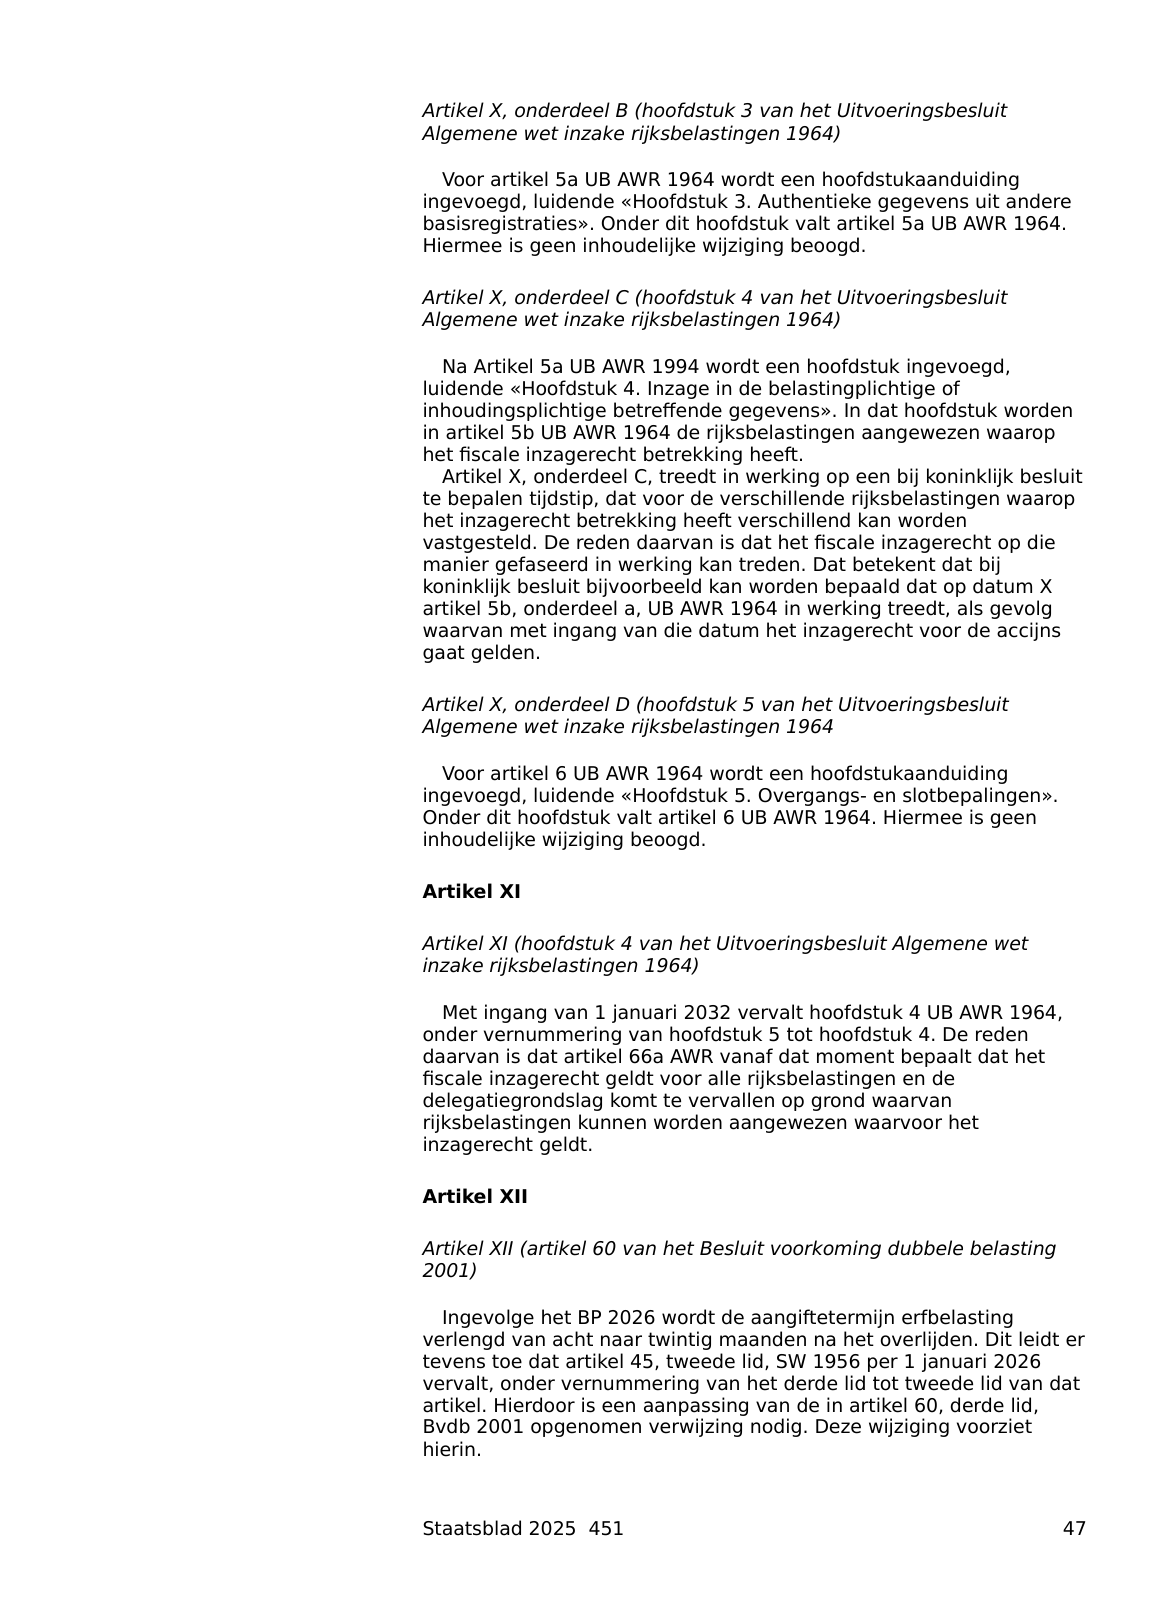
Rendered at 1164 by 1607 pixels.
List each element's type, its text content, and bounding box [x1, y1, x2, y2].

text Voor artikel 6 UB AWR 1964 wordt een hoofdstukaanduiding ingevoegd, luidende «Hoofdstuk 5. Overgangs- en slotbepalingen». Onder dit hoofdstuk valt artikel 6 UB AWR 1964. Hiermee is geen inhoudelijke wijziging beoogd. [422, 763, 1087, 851]
subtitle Artikel X, onderdeel B (hoofdstuk 3 van het Uitvoeringsbesluit Algemene wet inzake rijksbelastingen 1964) [422, 100, 1087, 144]
subtitle Artikel XI [422, 881, 1087, 903]
text Met ingang van 1 januari 2032 vervalt hoofdstuk 4 UB AWR 1964, onder vernummering van hoofdstuk 5 tot hoofdstuk 4. De reden daarvan is dat artikel 66a AWR vanaf dat moment bepaalt dat het fiscale inzagerecht geldt voor alle rijksbelastingen en de delegatiegrondslag komt te vervallen op grond waarvan rijksbelastingen kunnen worden aangewezen waarvoor het inzagerecht geldt. [422, 1002, 1087, 1156]
subtitle Artikel XII [422, 1186, 1087, 1208]
text Na Artikel 5a UB AWR 1994 wordt een hoofdstuk ingevoegd, luidende «Hoofdstuk 4. Inzage in de belastingplichtige of inhoudingsplichtige betreffende gegevens». In dat hoofdstuk worden in artikel 5b UB AWR 1964 de rijksbelastingen aangewezen waarop het fiscale inzagerecht betrekking heeft. [422, 356, 1087, 466]
subtitle Artikel X, onderdeel D (hoofdstuk 5 van het Uitvoeringsbesluit Algemene wet inzake rijksbelastingen 1964 [422, 694, 1087, 738]
text Voor artikel 5a UB AWR 1964 wordt een hoofdstukaanduiding ingevoegd, luidende «Hoofdstuk 3. Authentieke gegevens uit andere basisregistraties». Onder dit hoofdstuk valt artikel 5a UB AWR 1964. Hiermee is geen inhoudelijke wijziging beoogd. [422, 169, 1087, 257]
subtitle Artikel XI (hoofdstuk 4 van het Uitvoeringsbesluit Algemene wet inzake rijksbelastingen 1964) [422, 933, 1087, 977]
subtitle Artikel X, onderdeel C (hoofdstuk 4 van het Uitvoeringsbesluit Algemene wet inzake rijksbelastingen 1964) [422, 287, 1087, 331]
text Artikel X, onderdeel C, treedt in werking op een bij koninklijk besluit te bepalen tijdstip, dat voor de verschillende rijksbelastingen waarop het inzagerecht betrekking heeft verschillend kan worden vastgesteld. De reden daarvan is dat het fiscale inzagerecht op die manier gefaseerd in werking kan treden. Dat betekent dat bij koninklijk besluit bijvoorbeeld kan worden bepaald dat op datum X artikel 5b, onderdeel a, UB AWR 1964 in werking treedt, als gevolg waarvan met ingang van die datum het inzagerecht voor de accijns gaat gelden. [422, 466, 1087, 664]
subtitle Artikel XII (artikel 60 van het Besluit voorkoming dubbele belasting 2001) [422, 1238, 1087, 1282]
text Ingevolge het BP 2026 wordt de aangiftetermijn erfbelasting verlengd van acht naar twintig maanden na het overlijden. Dit leidt er tevens toe dat artikel 45, tweede lid, SW 1956 per 1 januari 2026 vervalt, onder vernummering van het derde lid tot tweede lid van dat artikel. Hierdoor is een aanpassing van de in artikel 60, derde lid, Bvdb 2001 opgenomen verwijzing nodig. Deze wijziging voorziet hierin. [422, 1307, 1087, 1460]
